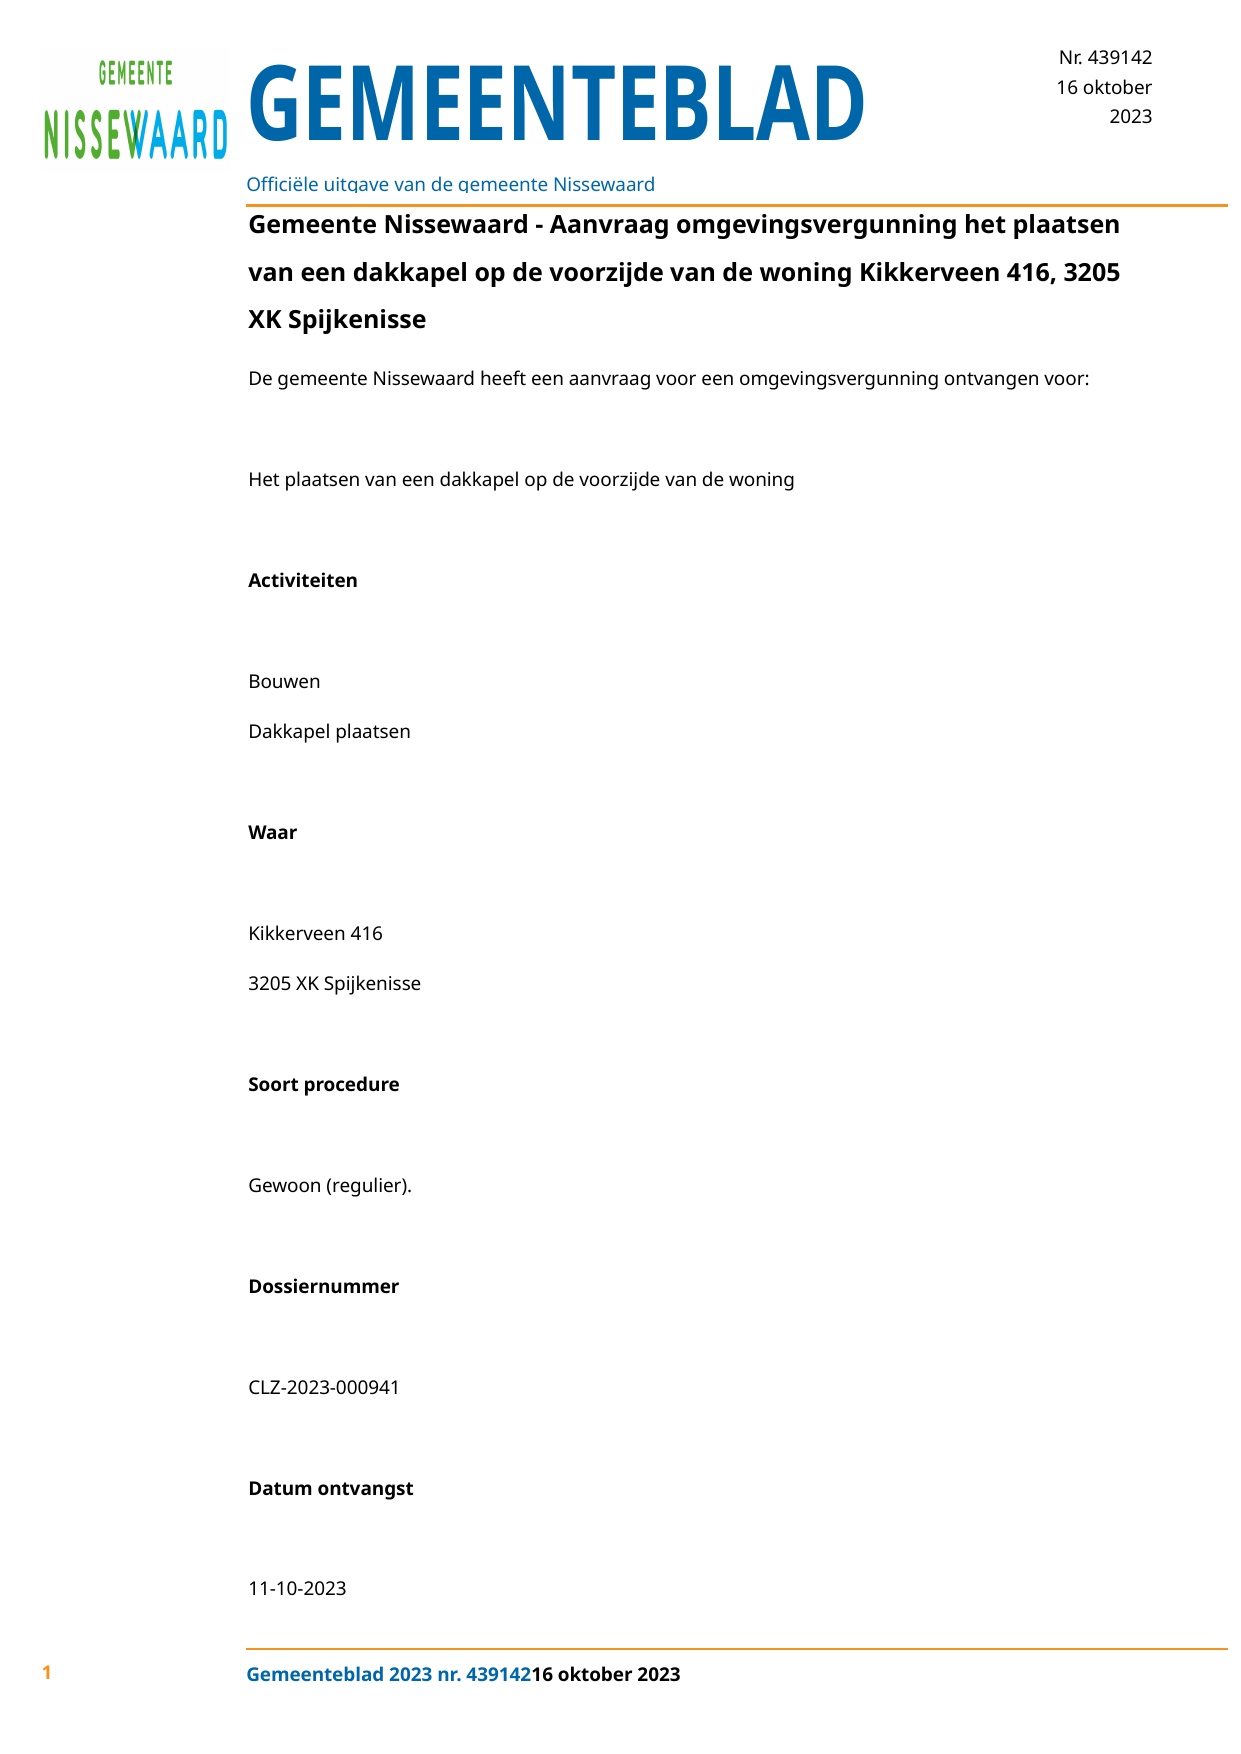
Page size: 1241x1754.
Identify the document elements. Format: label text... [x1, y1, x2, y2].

text Bouwen [248, 668, 1152, 694]
text 3205 XK Spijkenisse [248, 971, 1152, 996]
text Kikkerveen 416 [248, 920, 1152, 946]
text CLZ-2023-000941 [248, 1374, 1152, 1399]
text Dakkapel plaatsen [248, 718, 1152, 744]
text De gemeente Nissewaard heeft een aanvraag voor een omgevingsvergunning ontvangen voor: [248, 366, 1152, 391]
text Activiteiten [248, 567, 1152, 593]
text Datum ontvangst [248, 1475, 1152, 1500]
text Waar [248, 819, 1152, 845]
text Dossiernummer [248, 1273, 1152, 1299]
text 11-10-2023 [248, 1576, 1152, 1601]
text Gemeente Nissewaard - Aanvraag omgevingsvergunning het plaatsen van een dakkapel op de voorzijde van de woning Kikkerveen 416, 3205 XK Spijkenisse [248, 207, 1152, 336]
picture [41, 47, 231, 172]
text Gewoon (regulier). [248, 1172, 1152, 1198]
text Het plaatsen van een dakkapel op de voorzijde van de woning [248, 466, 1152, 492]
text Soort procedure [248, 1071, 1152, 1097]
